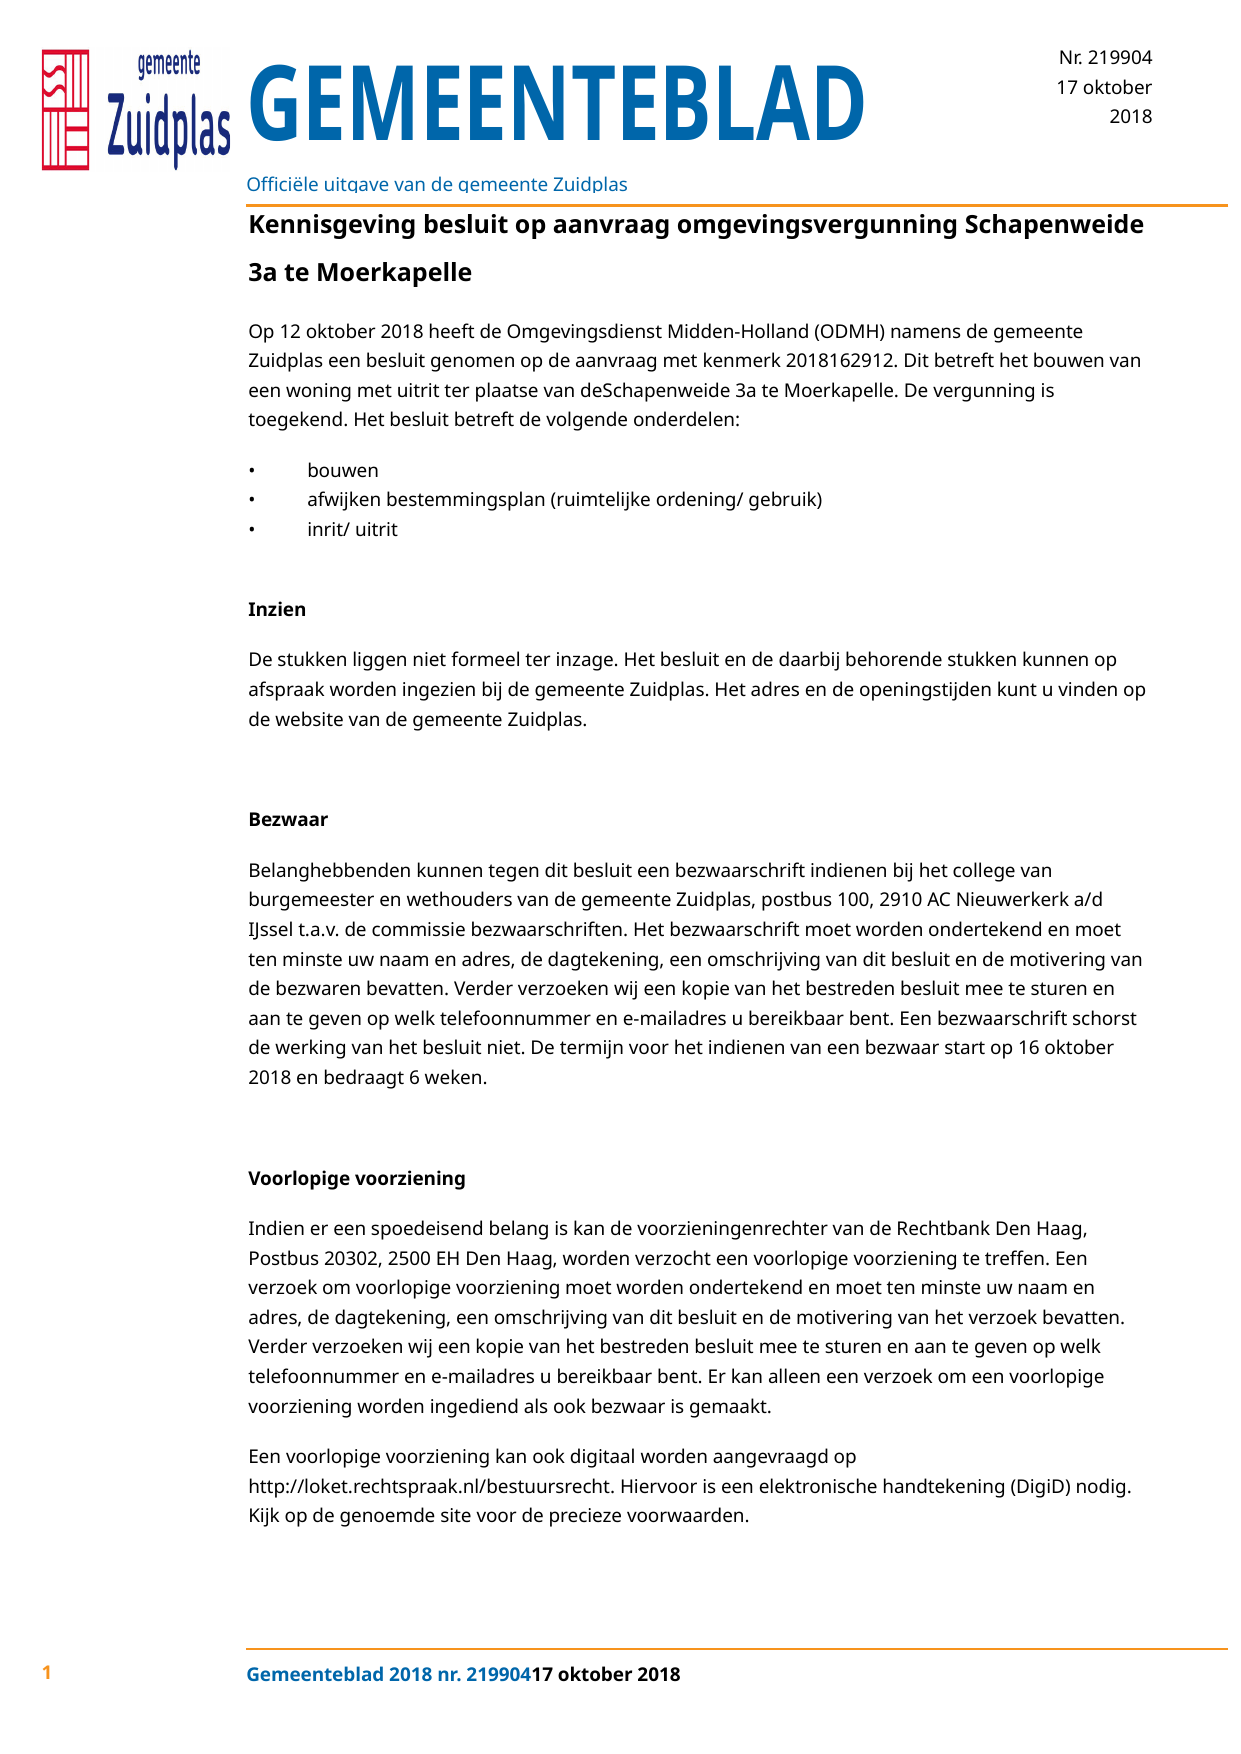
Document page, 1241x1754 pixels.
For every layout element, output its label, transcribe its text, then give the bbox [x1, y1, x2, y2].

text Belanghebbenden kunnen tegen dit besluit een bezwaarschrift indienen bij het college van burgemeester en wethouders van de gemeente Zuidplas, postbus 100, 2910 AC Nieuwerkerk a/d IJssel t.a.v. de commissie bezwaarschriften. Het bezwaarschrift moet worden ondertekend en moet ten minste uw naam en adres, de dagtekening, een omschrijving van dit besluit en de motivering van de bezwaren bevatten. Verder verzoeken wij een kopie van het bestreden besluit mee te sturen en aan te geven op welk telefoonnummer en e-mailadres u bereikbaar bent. Een bezwaarschrift schorst de werking van het besluit niet. De termijn voor het indienen van een bezwaar start op 16 oktober 2018 en bedraagt 6 weken. [248, 857, 1152, 1090]
text Op 12 oktober 2018 heeft de Omgevingsdienst Midden-Holland (ODMH) namens de gemeente Zuidplas een besluit genomen op de aanvraag met kenmerk 2018162912. Dit betreft het bouwen van een woning met uitrit ter plaatse van deSchapenweide 3a te Moerkapelle. De vergunning is toegekend. Het besluit betreft de volgende onderdelen: [248, 318, 1152, 432]
text Bezwaar [248, 807, 1152, 832]
list afwijken bestemmingsplan (ruimtelijke ordening/ gebruik) [248, 487, 1152, 512]
text Voorlopige voorziening [248, 1165, 1152, 1191]
picture [41, 47, 231, 172]
text Indien er een spoedeisend belang is kan de voorzieningenrechter van de Rechtbank Den Haag, Postbus 20302, 2500 EH Den Haag, worden verzocht een voorlopige voorziening te treffen. Een verzoek om voorlopige voorziening moet worden ondertekend en moet ten minste uw naam en adres, de dagtekening, een omschrijving van dit besluit en de motivering van het verzoek bevatten. Verder verzoeken wij een kopie van het bestreden besluit mee te sturen en aan te geven op welk telefoonnummer en e-mailadres u bereikbaar bent. Er kan alleen een verzoek om een voorlopige voorziening worden ingediend als ook bezwaar is gemaakt. [248, 1215, 1152, 1419]
text De stukken liggen niet formeel ter inzage. Het besluit en de daarbij behorende stukken kunnen op afspraak worden ingezien bij de gemeente Zuidplas. Het adres en de openingstijden kunt u vinden op de website van de gemeente Zuidplas. [248, 647, 1152, 732]
text Kennisgeving besluit op aanvraag omgevingsvergunning Schapenweide 3a te Moerkapelle [248, 207, 1152, 288]
list bouwen [248, 457, 1152, 483]
list inrit/ uitrit [248, 516, 1152, 542]
text Inzien [248, 596, 1152, 622]
text Een voorlopige voorziening kan ook digitaal worden aangevraagd op http://loket.rechtspraak.nl/bestuursrecht. Hiervoor is een elektronische handtekening (DigiD) nodig. Kijk op de genoemde site voor de precieze voorwaarden. [248, 1443, 1152, 1528]
